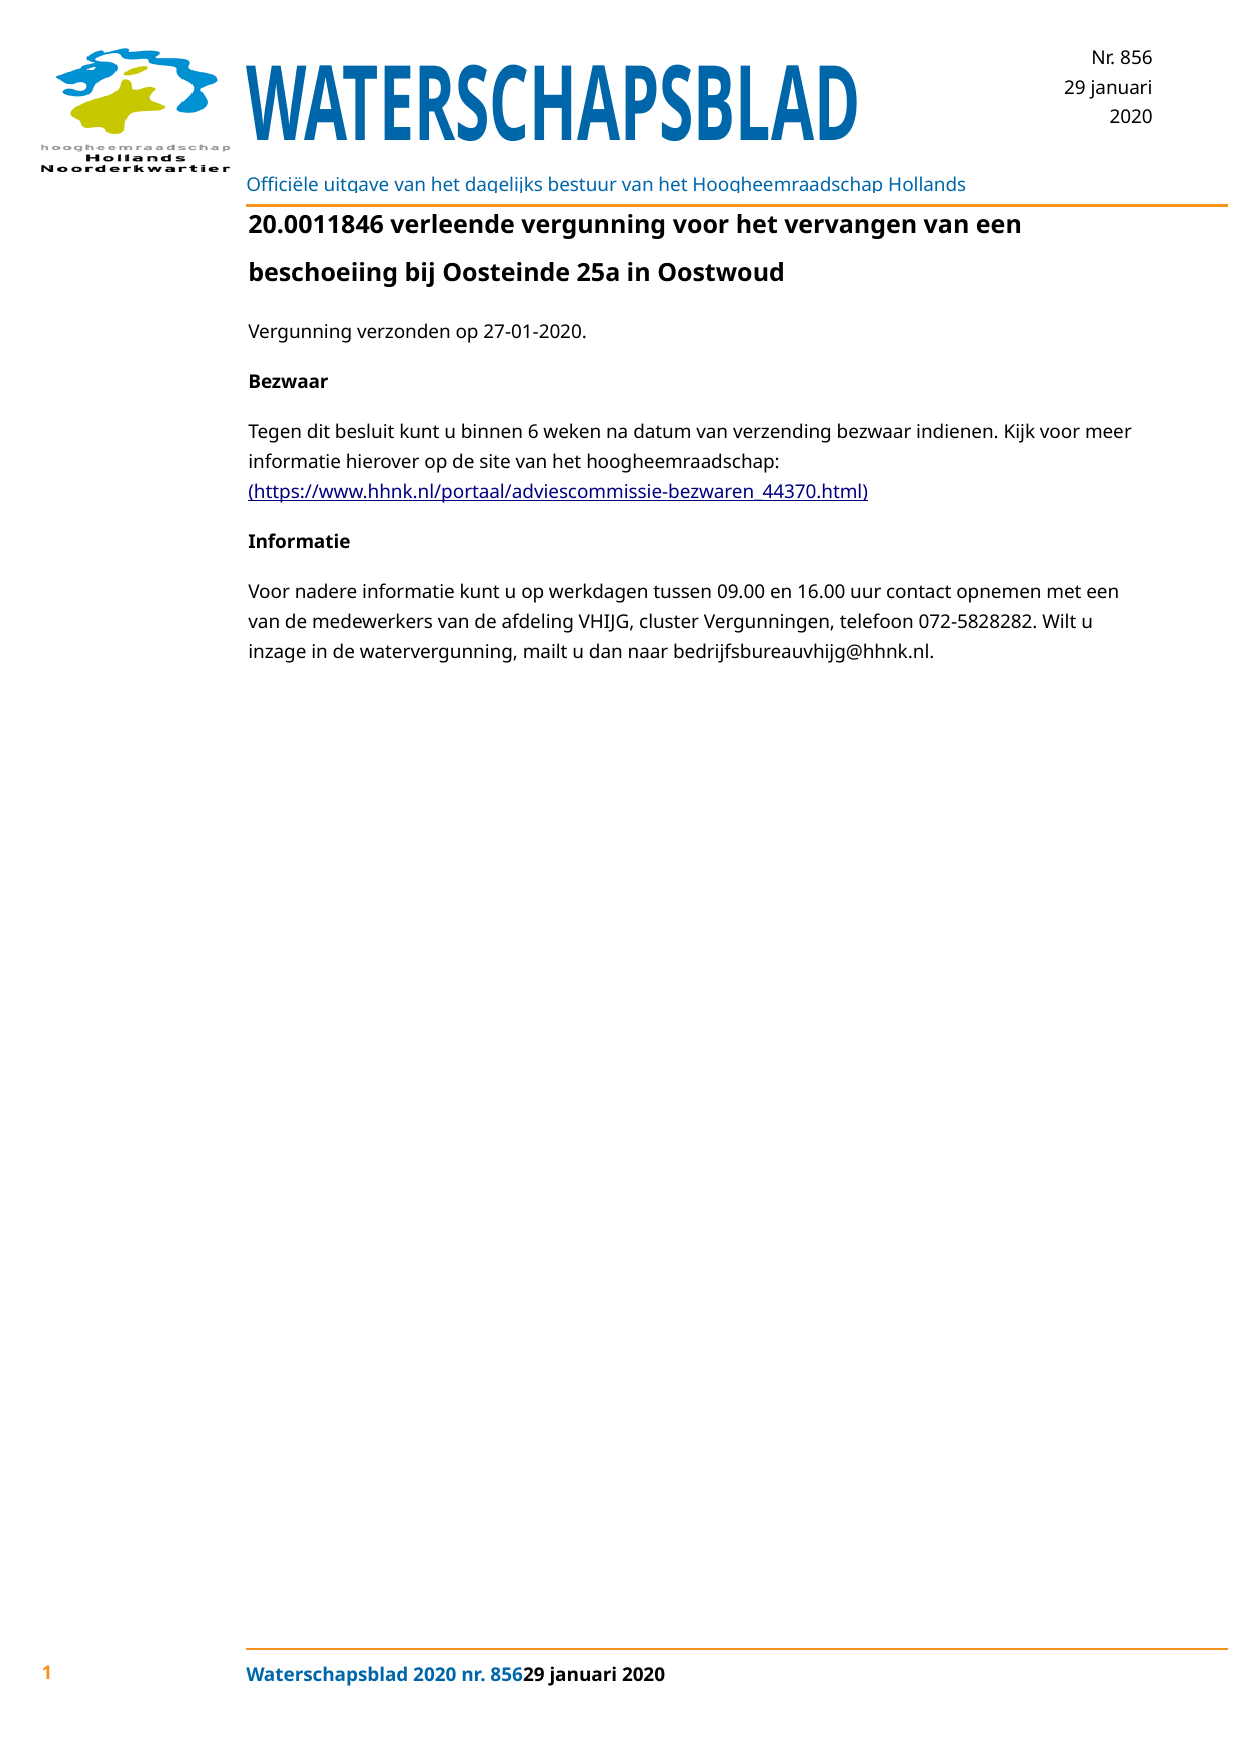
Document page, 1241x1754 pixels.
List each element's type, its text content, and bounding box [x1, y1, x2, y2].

text Bezwaar [248, 368, 1152, 394]
text Voor nadere informatie kunt u op werkdagen tussen 09.00 en 16.00 uur contact opnemen met een van de medewerkers van de afdeling VHIJG, cluster Vergunningen, telefoon 072-5828282. Wilt u inzage in de watervergunning, mailt u dan naar bedrijfsbureauvhijg@hhnk.nl. [248, 579, 1152, 664]
text Vergunning verzonden op 27-01-2020. [248, 318, 1152, 344]
text 20.0011846 verleende vergunning voor het vervangen van een beschoeiing bij Oosteinde 25a in Oostwoud [248, 207, 1152, 288]
text Informatie [248, 528, 1152, 554]
text Tegen dit besluit kunt u binnen 6 weken na datum van verzending bezwaar indienen. Kijk voor meer informatie hierover op de site van het hoogheemraadschap: (https://www.hhnk.nl/portaal/adviescommissie-bezwaren_44370.html) [248, 419, 1152, 504]
picture [41, 47, 231, 172]
